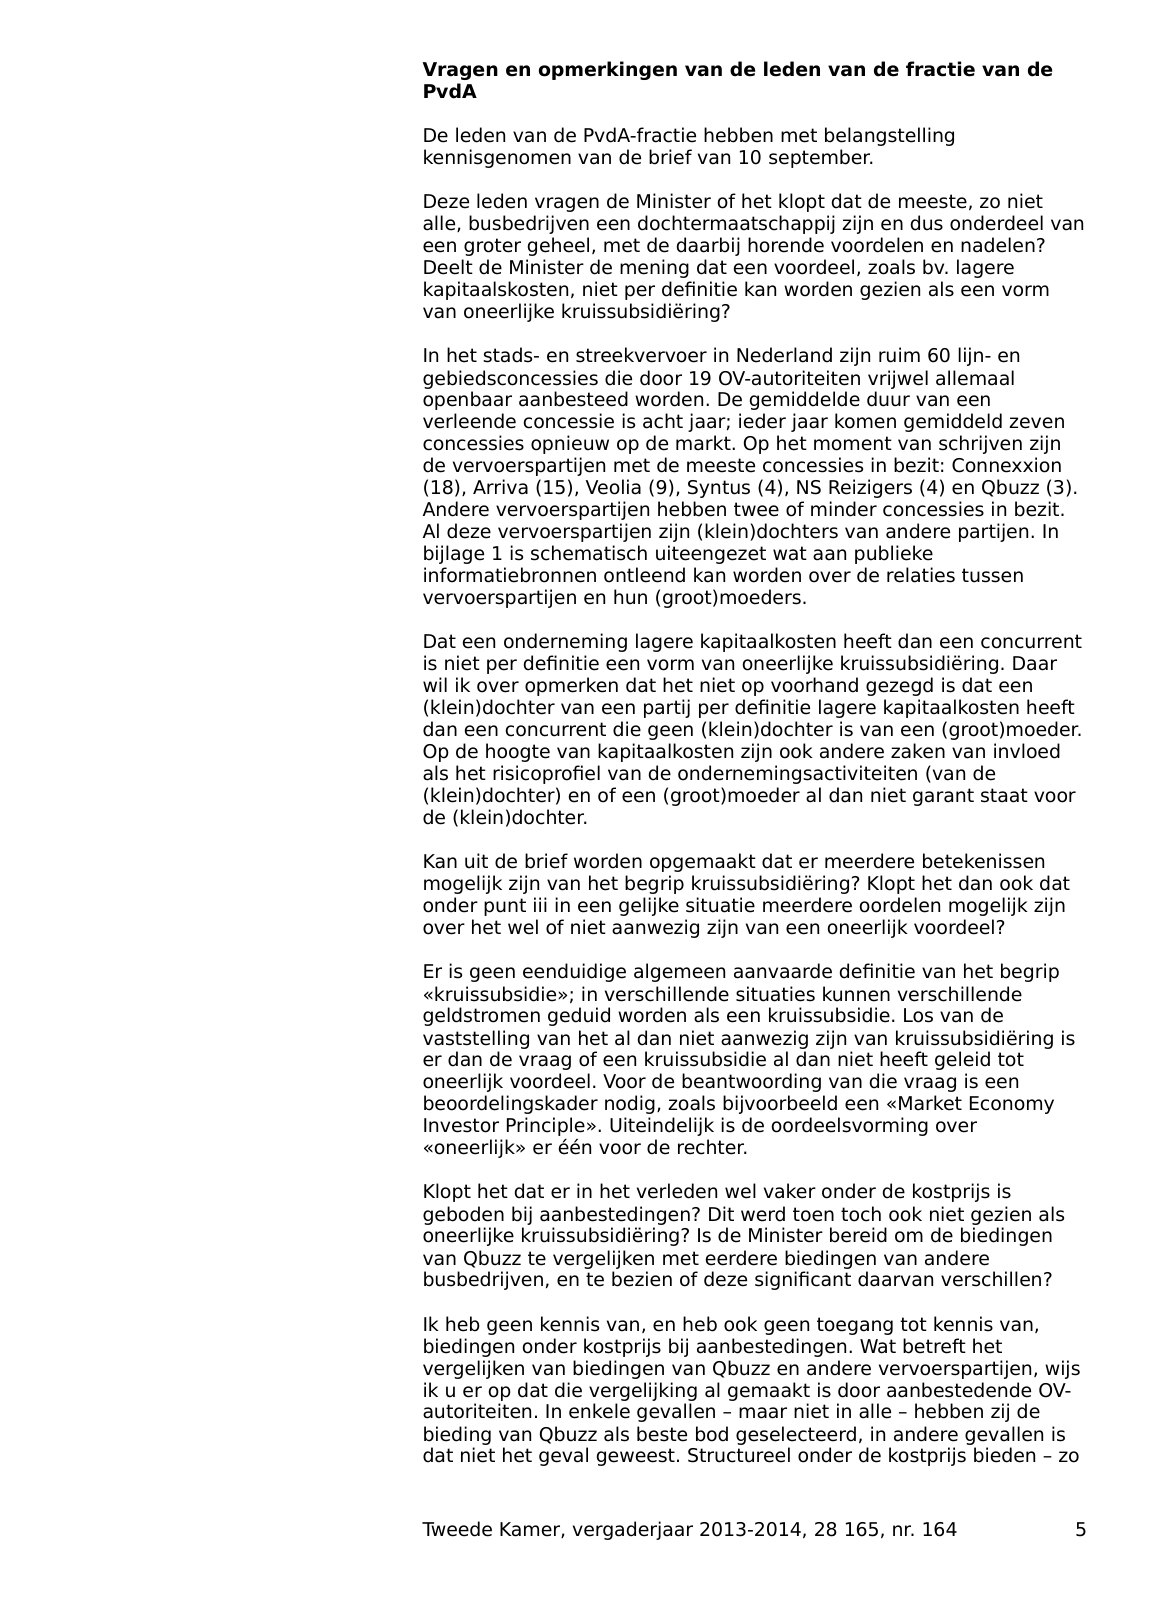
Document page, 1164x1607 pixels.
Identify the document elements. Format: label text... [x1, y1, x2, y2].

subtitle Vragen en opmerkingen van de leden van de fractie van de PvdA [422, 59, 1087, 103]
text In het stads- en streekvervoer in Nederland zijn ruim 60 lijn- en gebiedsconcessies die door 19 OV-autoriteiten vrijwel allemaal openbaar aanbesteed worden. De gemiddelde duur van een verleende concessie is acht jaar; ieder jaar komen gemiddeld zeven concessies opnieuw op de markt. Op het moment van schrijven zijn de vervoerspartijen met de meeste concessies in bezit: Connexxion (18), Arriva (15), Veolia (9), Syntus (4), NS Reizigers (4) en Qbuzz (3). Andere vervoerspartijen hebben twee of minder concessies in bezit. Al deze vervoerspartijen zijn (klein)dochters van andere partijen. In bijlage 1 is schematisch uiteengezet wat aan publieke informatiebronnen ontleend kan worden over de relaties tussen vervoerspartijen en hun (groot)moeders. [422, 345, 1087, 609]
text Klopt het dat er in het verleden wel vaker onder de kostprijs is geboden bij aanbestedingen? Dit werd toen toch ook niet gezien als oneerlijke kruissubsidiëring? Is de Minister bereid om de biedingen van Qbuzz te vergelijken met eerdere biedingen van andere busbedrijven, en te bezien of deze significant daarvan verschillen? [422, 1181, 1087, 1291]
text De leden van de PvdA-fractie hebben met belangstelling kennisgenomen van de brief van 10 september. [422, 125, 1087, 169]
text Ik heb geen kennis van, en heb ook geen toegang tot kennis van, biedingen onder kostprijs bij aanbestedingen. Wat betreft het vergelijken van biedingen van Qbuzz en andere vervoerspartijen, wijs ik u er op dat die vergelijking al gemaakt is door aanbestedende OV-autoriteiten. In enkele gevallen – maar niet in alle – hebben zij de bieding van Qbuzz als beste bod geselecteerd, in andere gevallen is dat niet het geval geweest. Structureel onder de kostprijs bieden – zo [422, 1313, 1087, 1467]
text Er is geen eenduidige algemeen aanvaarde definitie van het begrip «kruissubsidie»; in verschillende situaties kunnen verschillende geldstromen geduid worden als een kruissubsidie. Los van de vaststelling van het al dan niet aanwezig zijn van kruissubsidiëring is er dan de vraag of een kruissubsidie al dan niet heeft geleid tot oneerlijk voordeel. Voor de beantwoording van die vraag is een beoordelingskader nodig, zoals bijvoorbeeld een «Market Economy Investor Principle». Uiteindelijk is de oordeelsvorming over «oneerlijk» er één voor de rechter. [422, 961, 1087, 1159]
text Deze leden vragen de Minister of het klopt dat de meeste, zo niet alle, busbedrijven een dochtermaatschappij zijn en dus onderdeel van een groter geheel, met de daarbij horende voordelen en nadelen? Deelt de Minister de mening dat een voordeel, zoals bv. lagere kapitaalskosten, niet per definitie kan worden gezien als een vorm van oneerlijke kruissubsidiëring? [422, 191, 1087, 323]
text Kan uit de brief worden opgemaakt dat er meerdere betekenissen mogelijk zijn van het begrip kruissubsidiëring? Klopt het dan ook dat onder punt iii in een gelijke situatie meerdere oordelen mogelijk zijn over het wel of niet aanwezig zijn van een oneerlijk voordeel? [422, 851, 1087, 939]
text Dat een onderneming lagere kapitaalkosten heeft dan een concurrent is niet per definitie een vorm van oneerlijke kruissubsidiëring. Daar wil ik over opmerken dat het niet op voorhand gezegd is dat een (klein)dochter van een partij per definitie lagere kapitaalkosten heeft dan een concurrent die geen (klein)dochter is van een (groot)moeder. Op de hoogte van kapitaalkosten zijn ook andere zaken van invloed als het risicoprofiel van de ondernemingsactiviteiten (van de (klein)dochter) en of een (groot)moeder al dan niet garant staat voor de (klein)dochter. [422, 631, 1087, 829]
